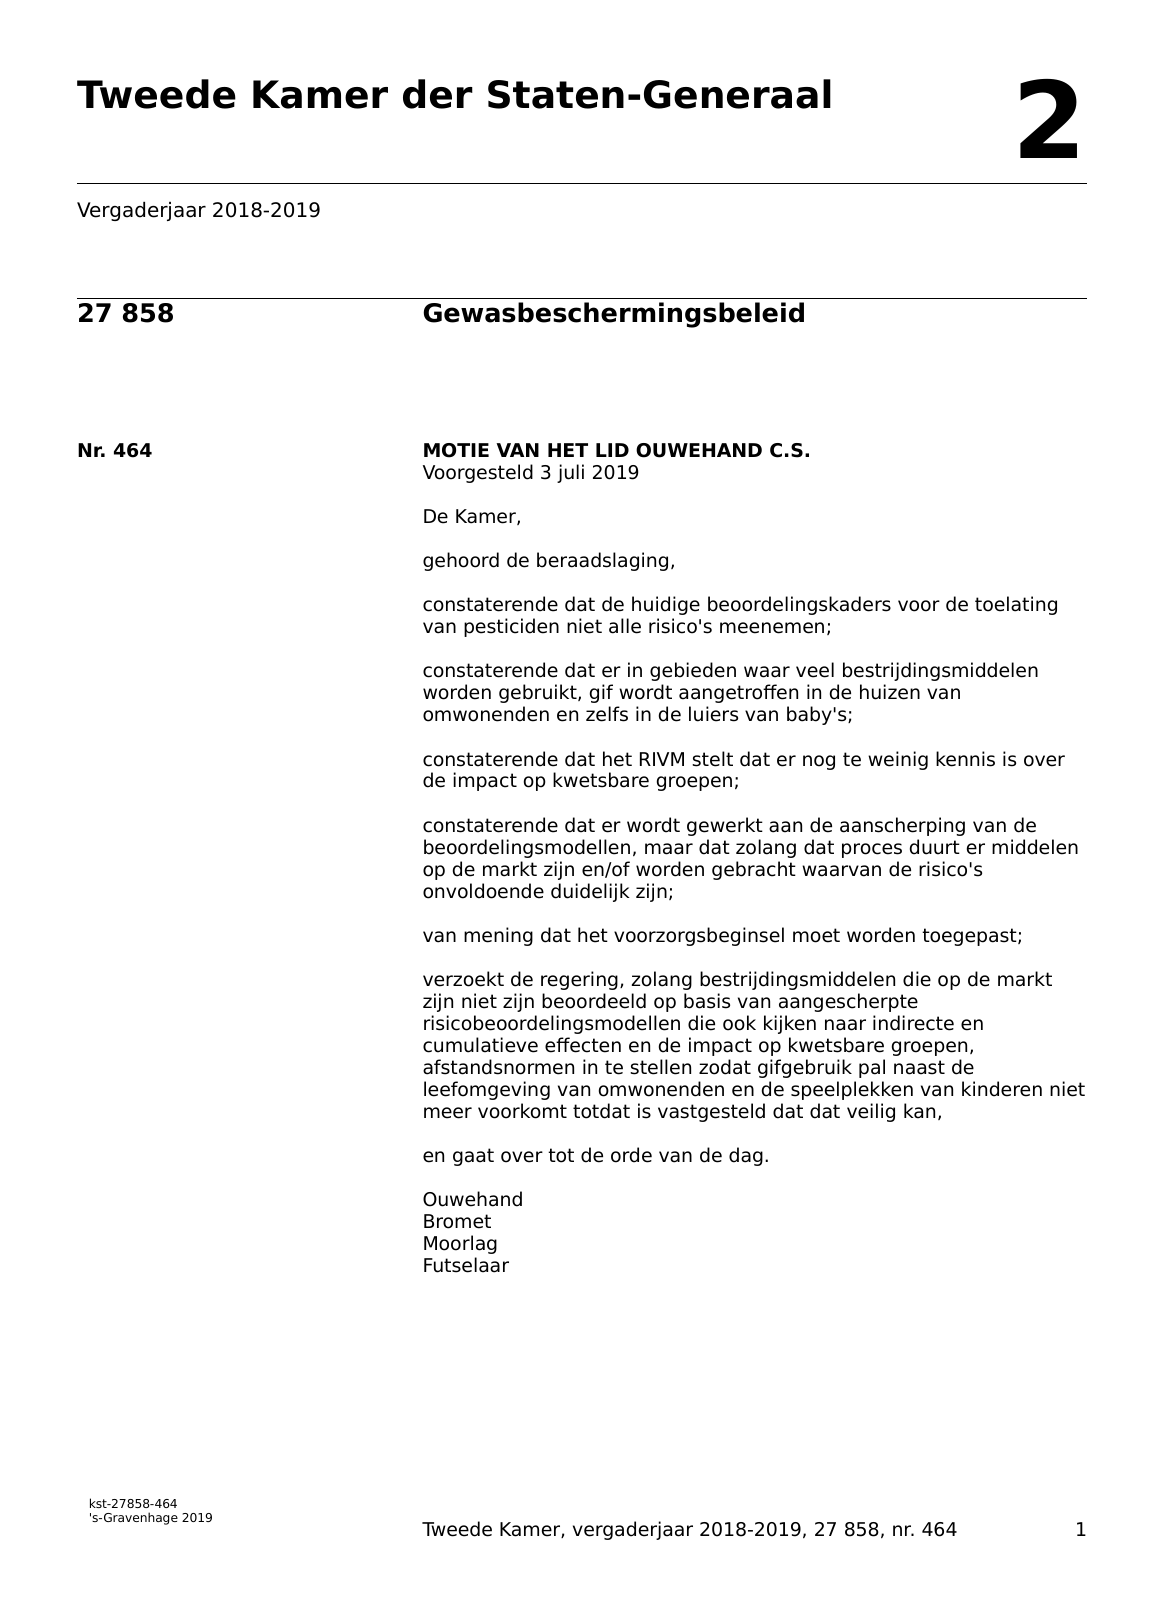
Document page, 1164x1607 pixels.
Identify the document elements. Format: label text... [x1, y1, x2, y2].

text Ouwehand [422, 1189, 1087, 1211]
text Futselaar [422, 1255, 1087, 1277]
text constaterende dat er wordt gewerkt aan de aanscherping van de beoordelingsmodellen, maar dat zolang dat proces duurt er middelen op de markt zijn en/of worden gebracht waarvan de risico's onvoldoende duidelijk zijn; [422, 814, 1087, 902]
text constaterende dat de huidige beoordelingskaders voor de toelating van pesticiden niet alle risico's meenemen; [422, 594, 1087, 638]
text Moorlag [422, 1233, 1087, 1255]
text en gaat over tot de orde van de dag. [422, 1145, 1087, 1167]
table_header 2 [886, 59, 1087, 183]
text verzoekt de regering, zolang bestrijdingsmiddelen die op de markt zijn niet zijn beoordeeld op basis van aangescherpte risicobeoordelingsmodellen die ook kijken naar indirecte en cumulatieve effecten en de impact op kwetsbare groepen, afstandsnormen in te stellen zodat gifgebruik pal naast de leefomgeving van omwonenden en de speelplekken van kinderen niet meer voorkomt totdat is vastgesteld dat dat veilig kan, [422, 969, 1087, 1123]
subtitle Nr. 464 MOTIE VAN HET LID OUWEHAND C.S. [77, 440, 1087, 462]
text constaterende dat er in gebieden waar veel bestrijdingsmiddelen worden gebruikt, gif wordt aangetroffen in de huizen van omwonenden en zelfs in de luiers van baby's; [422, 660, 1087, 726]
text kst-27858-464 [88, 1497, 323, 1511]
text Bromet [422, 1211, 1087, 1233]
text gehoord de beraadslaging, [422, 550, 1087, 572]
text De Kamer, [422, 506, 1087, 528]
text Voorgesteld 3 juli 2019 [422, 462, 1087, 484]
table_cell Vergaderjaar 2018-2019 [77, 184, 1087, 298]
text 's-Gravenhage 2019 [88, 1511, 323, 1525]
subtitle 27 858 Gewasbeschermingsbeleid [77, 299, 1087, 329]
text van mening dat het voorzorgsbeginsel moet worden toegepast; [422, 925, 1087, 947]
table_header Tweede Kamer der Staten-Generaal [77, 59, 886, 183]
text constaterende dat het RIVM stelt dat er nog te weinig kennis is over de impact op kwetsbare groepen; [422, 748, 1087, 792]
